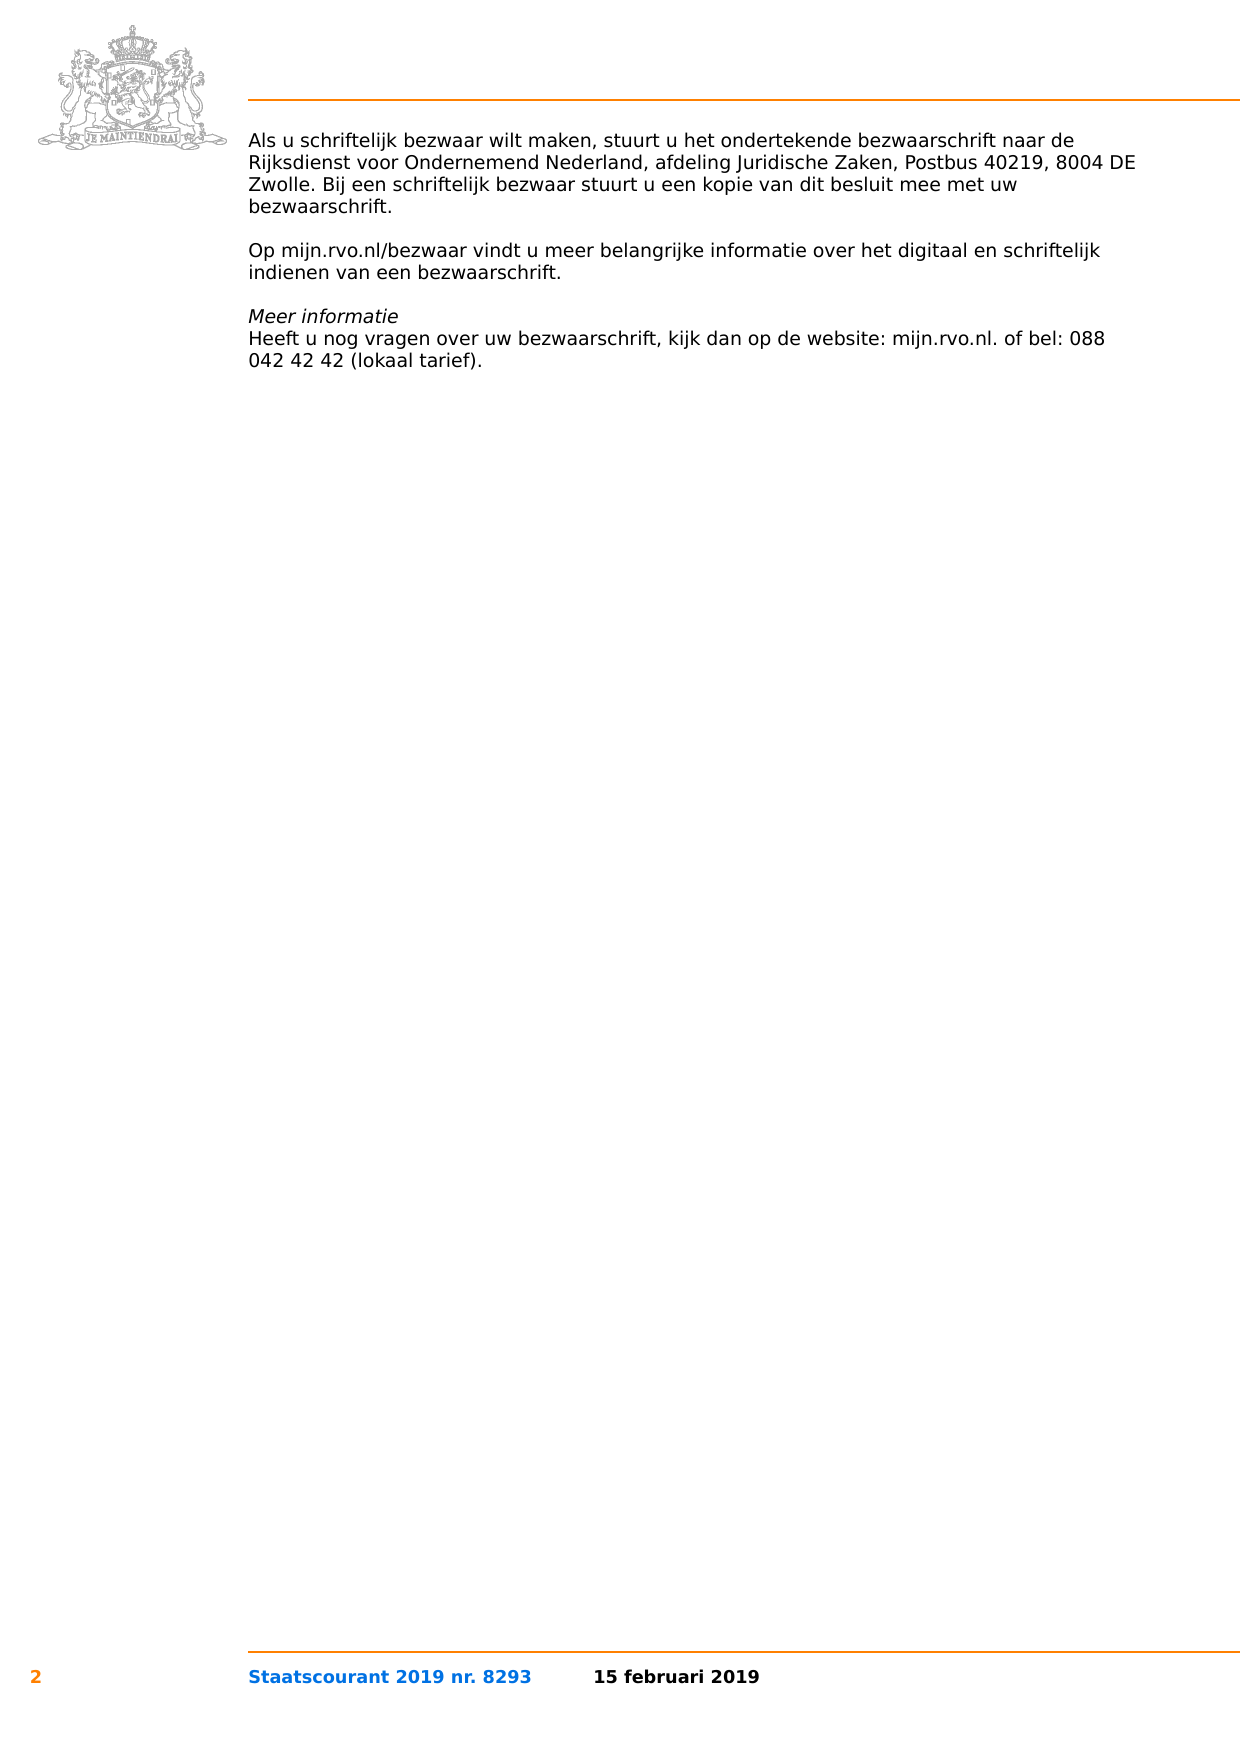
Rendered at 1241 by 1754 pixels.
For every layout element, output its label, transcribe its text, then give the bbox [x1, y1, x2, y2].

picture [38, 25, 227, 150]
text Meer informatie [248, 306, 1163, 327]
text Heeft u nog vragen over uw bezwaarschrift, kijk dan op de website: mijn.rvo.nl. of bel: 088 042 42 42 (lokaal tarief). [248, 327, 1163, 371]
text Op mijn.rvo.nl/bezwaar vindt u meer belangrijke informatie over het digitaal en schriftelijk indienen van een bezwaarschrift. [248, 240, 1163, 284]
text Als u schriftelijk bezwaar wilt maken, stuurt u het ondertekende bezwaarschrift naar de Rijksdienst voor Ondernemend Nederland, afdeling Juridische Zaken, Postbus 40219, 8004 DE Zwolle. Bij een schriftelijk bezwaar stuurt u een kopie van dit besluit mee met uw bezwaarschrift. [248, 130, 1163, 218]
